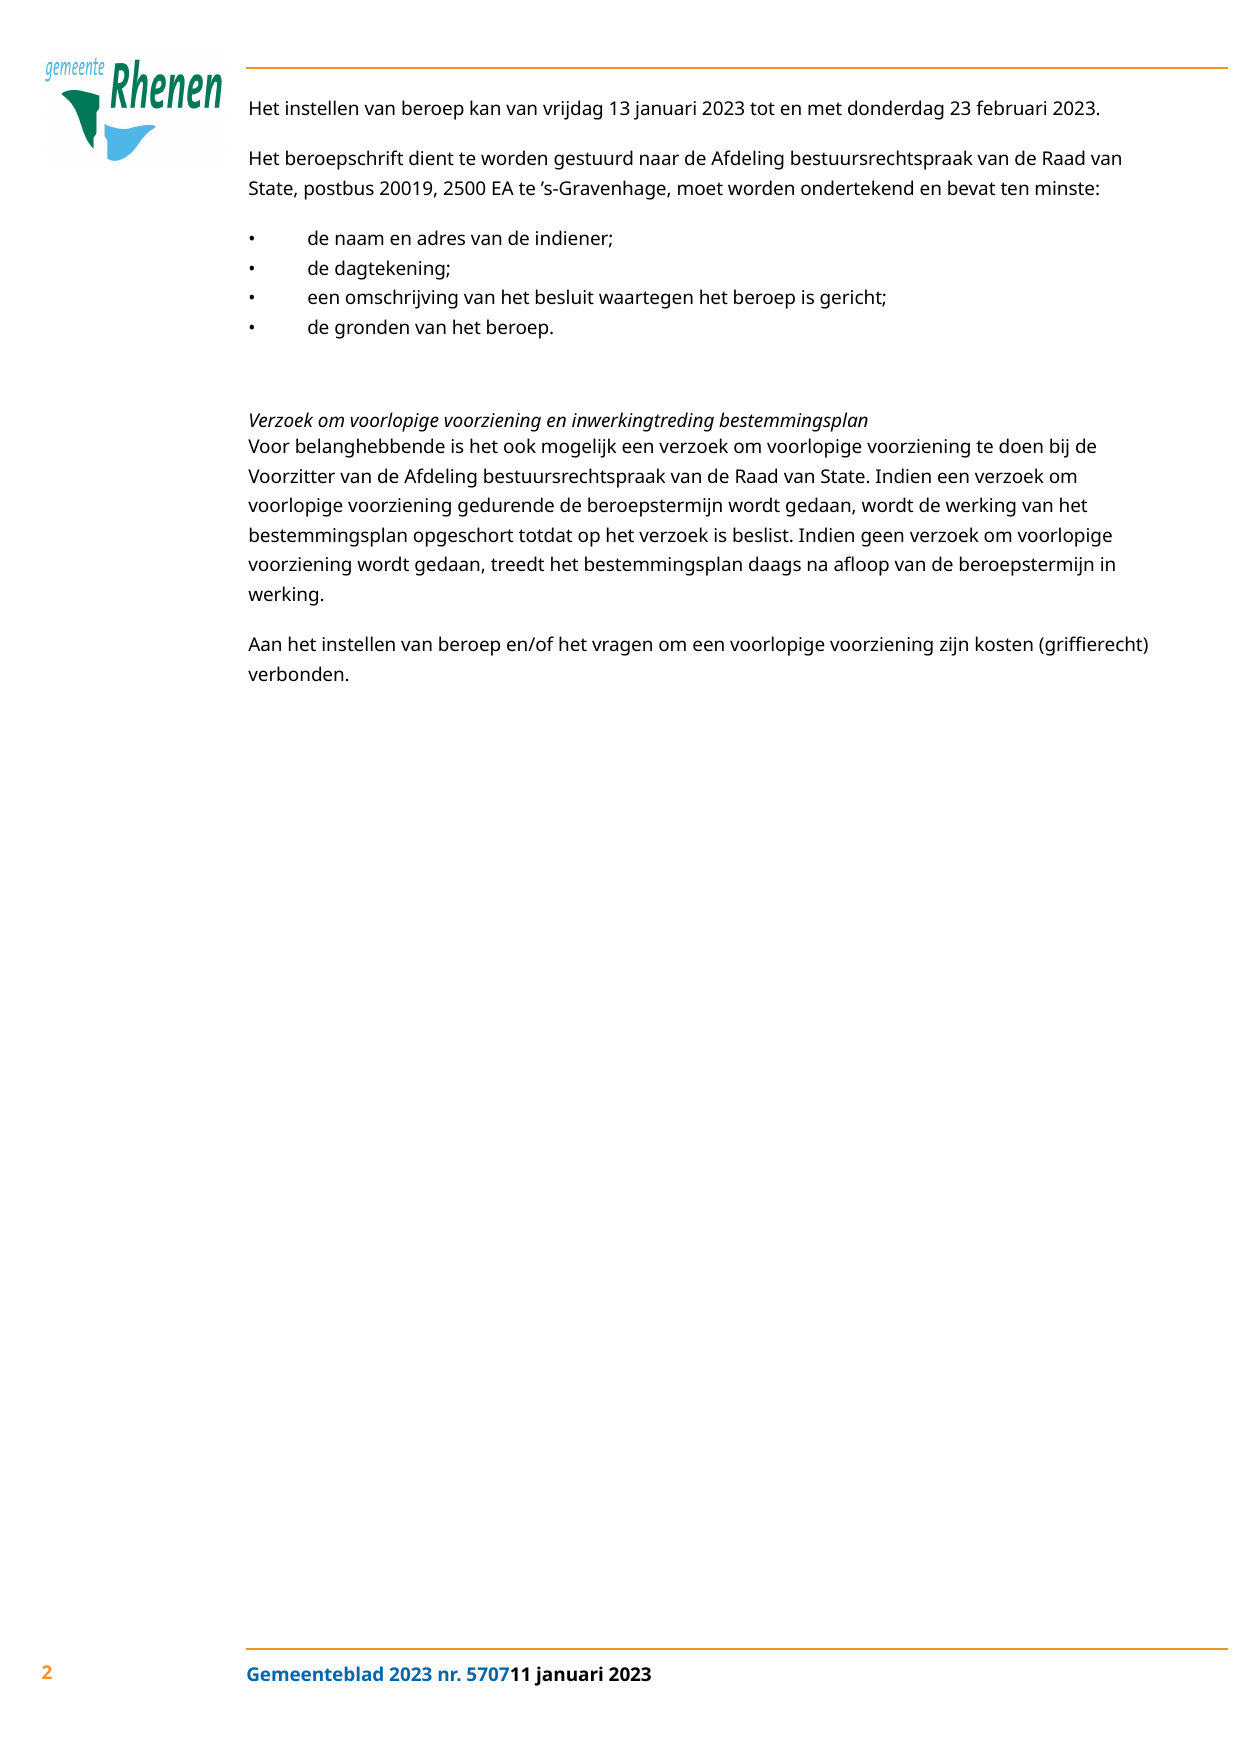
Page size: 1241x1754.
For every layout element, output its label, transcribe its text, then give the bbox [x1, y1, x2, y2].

picture [41, 47, 231, 172]
text Verzoek om voorlopige voorziening en inwerkingtreding bestemmingsplan [248, 407, 1152, 433]
list een omschrijving van het besluit waartegen het beroep is gericht; [248, 284, 1152, 310]
list de naam en adres van de indiener; [248, 225, 1152, 251]
text Het beroepschrift dient te worden gestuurd naar de Afdeling bestuursrechtspraak van de Raad van State, postbus 20019, 2500 EA te ’s-Gravenhage, moet worden ondertekend en bevat ten minste: [248, 145, 1152, 201]
text Aan het instellen van beroep en/of het vragen om een voorlopige voorziening zijn kosten (griffierecht) verbonden. [248, 632, 1152, 687]
list de dagtekening; [248, 255, 1152, 281]
text Het instellen van beroep kan van vrijdag 13 januari 2023 tot en met donderdag 23 februari 2023. [248, 95, 1152, 121]
text Voor belanghebbende is het ook mogelijk een verzoek om voorlopige voorziening te doen bij de Voorzitter van de Afdeling bestuursrechtspraak van de Raad van State. Indien een verzoek om voorlopige voorziening gedurende de beroepstermijn wordt gedaan, wordt de werking van het bestemmingsplan opgeschort totdat op het verzoek is beslist. Indien geen verzoek om voorlopige voorziening wordt gedaan, treedt het bestemmingsplan daags na afloop van de beroepstermijn in werking. [248, 433, 1152, 607]
list de gronden van het beroep. [248, 314, 1152, 340]
